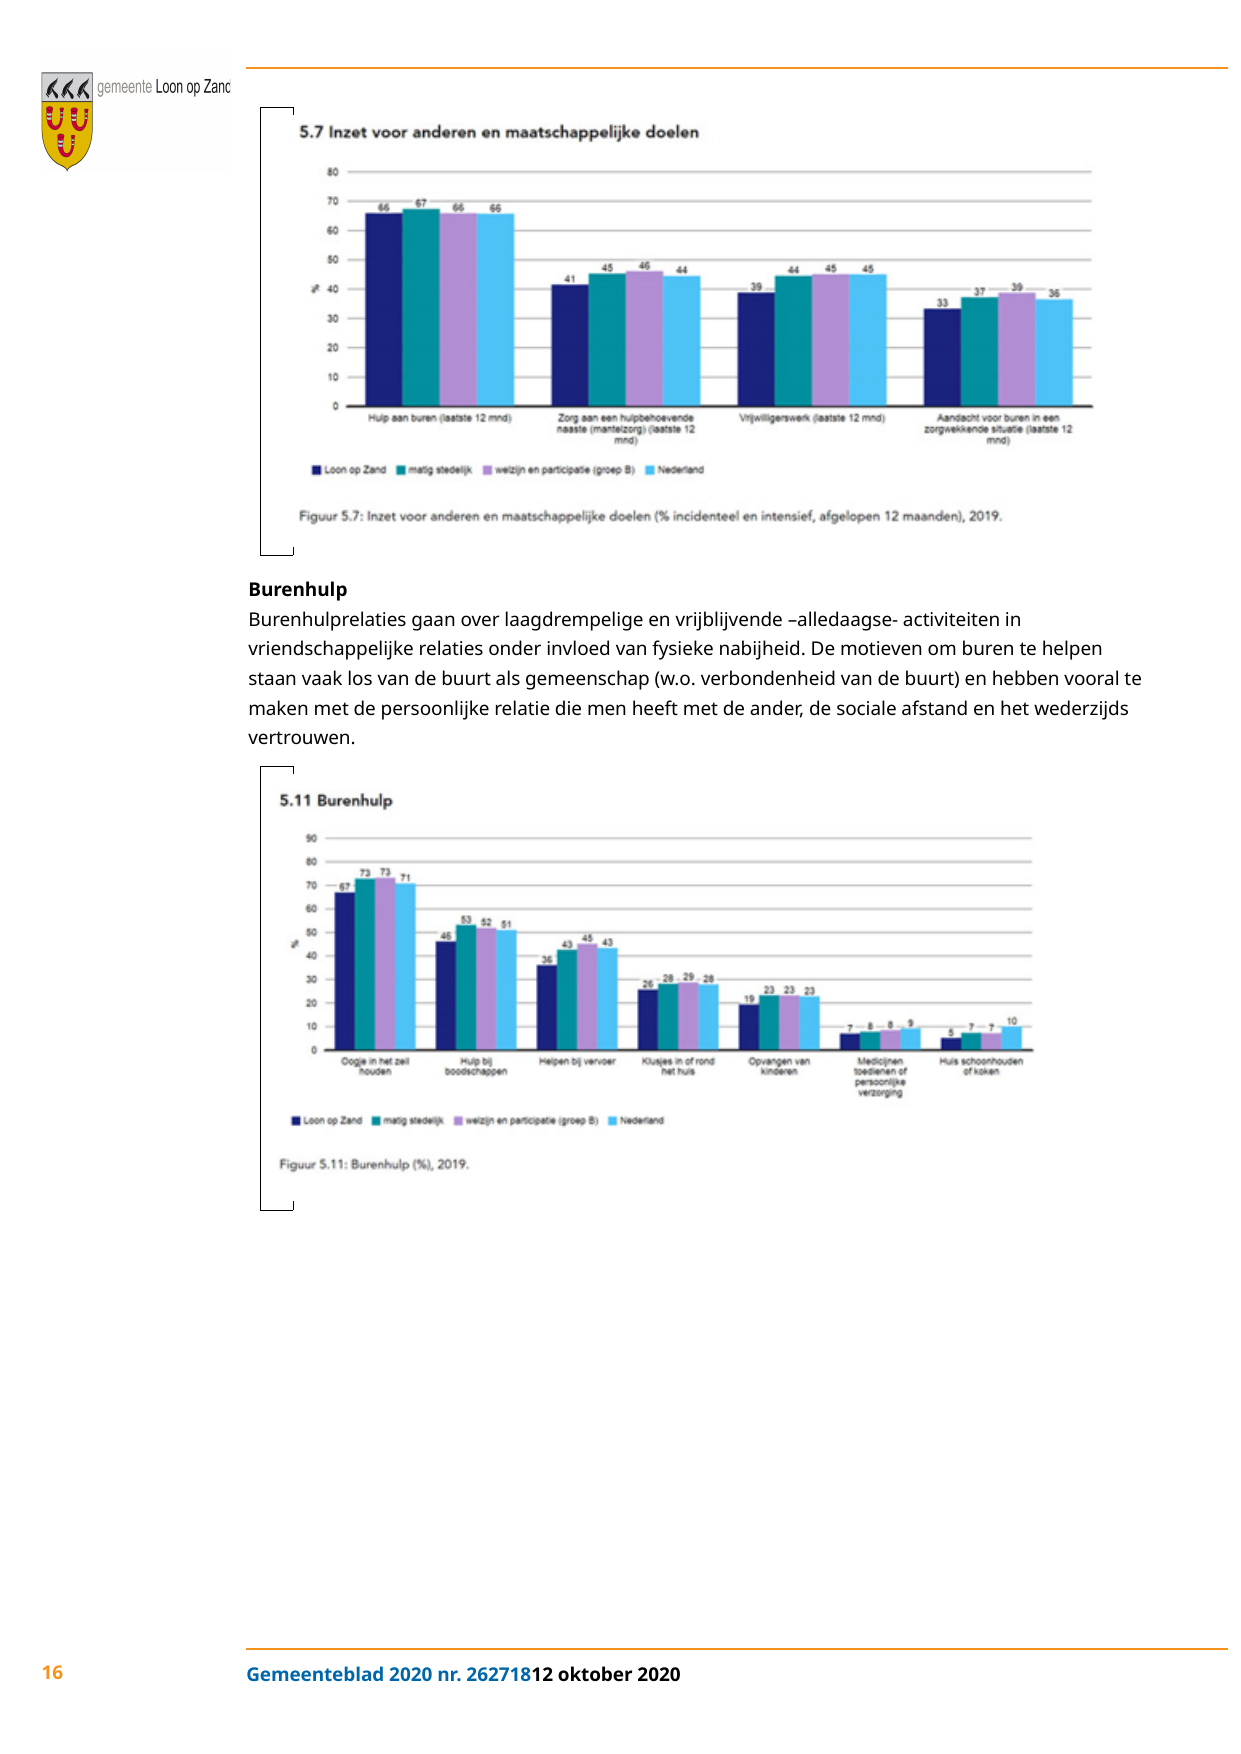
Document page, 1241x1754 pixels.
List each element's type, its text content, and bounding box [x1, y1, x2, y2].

text Burenhulprelaties gaan over laagdrempelige en vrijblijvende –alledaagse- activiteiten in vriendschappelijke relaties onder invloed van fysieke nabijheid. De motieven om buren te helpen staan vaak los van de buurt als gemeenschap (w.o. verbondenheid van de buurt) en hebben vooral te maken met de persoonlijke relatie die men heeft met de ander, de sociale afstand en het wederzijds vertrouwen. [248, 606, 1152, 750]
picture [268, 115, 1125, 547]
text Burenhulp [248, 576, 1152, 602]
picture [41, 47, 231, 172]
picture [268, 774, 1125, 1201]
